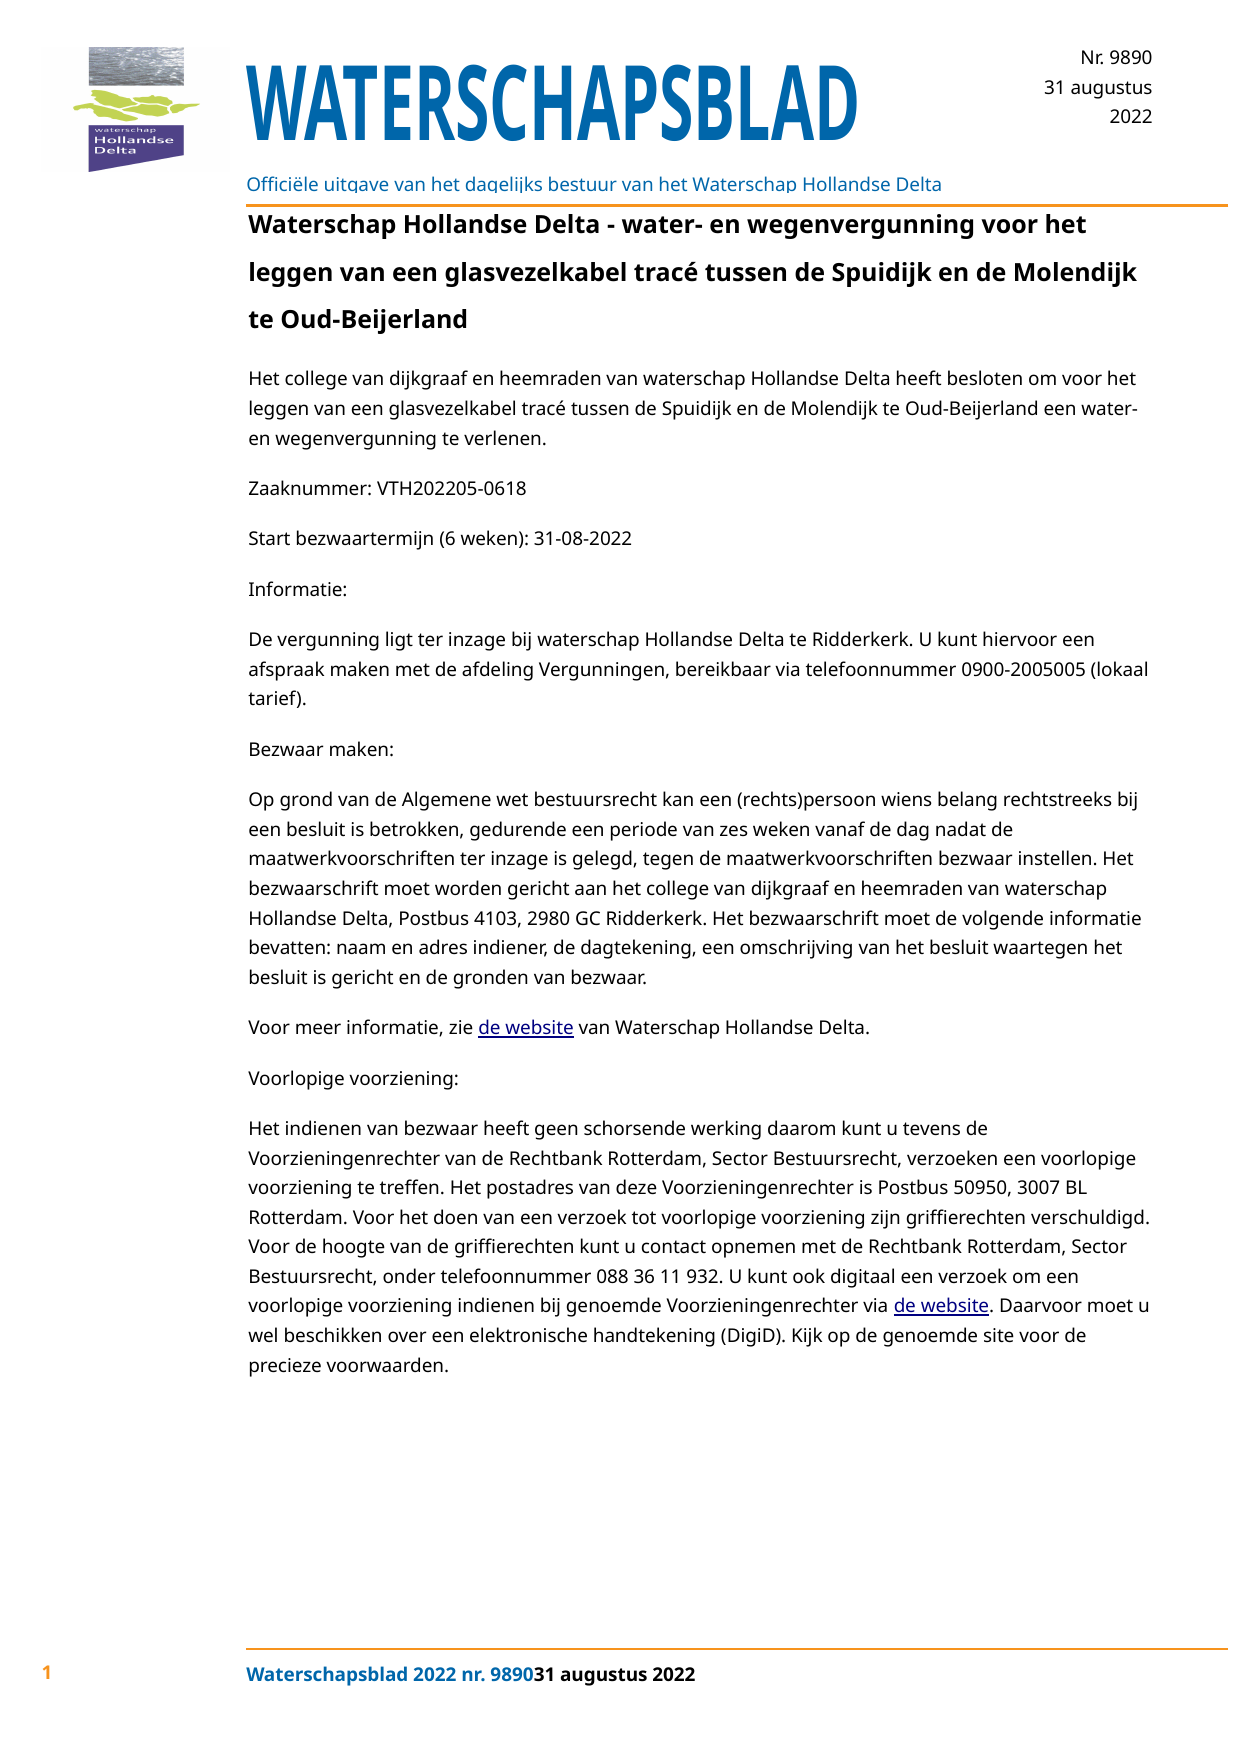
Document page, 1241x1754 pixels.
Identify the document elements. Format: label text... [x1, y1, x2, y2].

text Voor meer informatie, zie de website van Waterschap Hollandse Delta. [248, 1014, 1152, 1040]
picture [41, 47, 231, 172]
text Start bezwaartermijn (6 weken): 31-08-2022 [248, 526, 1152, 551]
text Het college van dijkgraaf en heemraden van waterschap Hollandse Delta heeft besloten om voor het leggen van een glasvezelkabel tracé tussen de Spuidijk en de Molendijk te Oud-Beijerland een water- en wegenvergunning te verlenen. [248, 366, 1152, 450]
text Voorlopige voorziening: [248, 1065, 1152, 1090]
text Bezwaar maken: [248, 736, 1152, 762]
text Zaaknummer: VTH202205-0618 [248, 475, 1152, 501]
text Het indienen van bezwaar heeft geen schorsende werking daarom kunt u tevens de Voorzieningenrechter van de Rechtbank Rotterdam, Sector Bestuursrecht, verzoeken een voorlopige voorziening te treffen. Het postadres van deze Voorzieningenrechter is Postbus 50950, 3007 BL Rotterdam. Voor het doen van een verzoek tot voorlopige voorziening zijn griffierechten verschuldigd. Voor de hoogte van de griffierechten kunt u contact opnemen met de Rechtbank Rotterdam, Sector Bestuursrecht, onder telefoonnummer 088 36 11 932. U kunt ook digitaal een verzoek om een voorlopige voorziening indienen bij genoemde Voorzieningenrechter via de website. Daarvoor moet u wel beschikken over een elektronische handtekening (DigiD). Kijk op de genoemde site voor de precieze voorwaarden. [248, 1115, 1152, 1377]
text Waterschap Hollandse Delta - water- en wegenvergunning voor het leggen van een glasvezelkabel tracé tussen de Spuidijk en de Molendijk te Oud-Beijerland [248, 207, 1152, 336]
text Informatie: [248, 576, 1152, 602]
text De vergunning ligt ter inzage bij waterschap Hollandse Delta te Ridderkerk. U kunt hiervoor een afspraak maken met de afdeling Vergunningen, bereikbaar via telefoonnummer 0900-2005005 (lokaal tarief). [248, 626, 1152, 711]
text Op grond van de Algemene wet bestuursrecht kan een (rechts)persoon wiens belang rechtstreeks bij een besluit is betrokken, gedurende een periode van zes weken vanaf de dag nadat de maatwerkvoorschriften ter inzage is gelegd, tegen de maatwerkvoorschriften bezwaar instellen. Het bezwaarschrift moet worden gericht aan het college van dijkgraaf en heemraden van waterschap Hollandse Delta, Postbus 4103, 2980 GC Ridderkerk. Het bezwaarschrift moet de volgende informatie bevatten: naam en adres indiener, de dagtekening, een omschrijving van het besluit waartegen het besluit is gericht en de gronden van bezwaar. [248, 786, 1152, 989]
